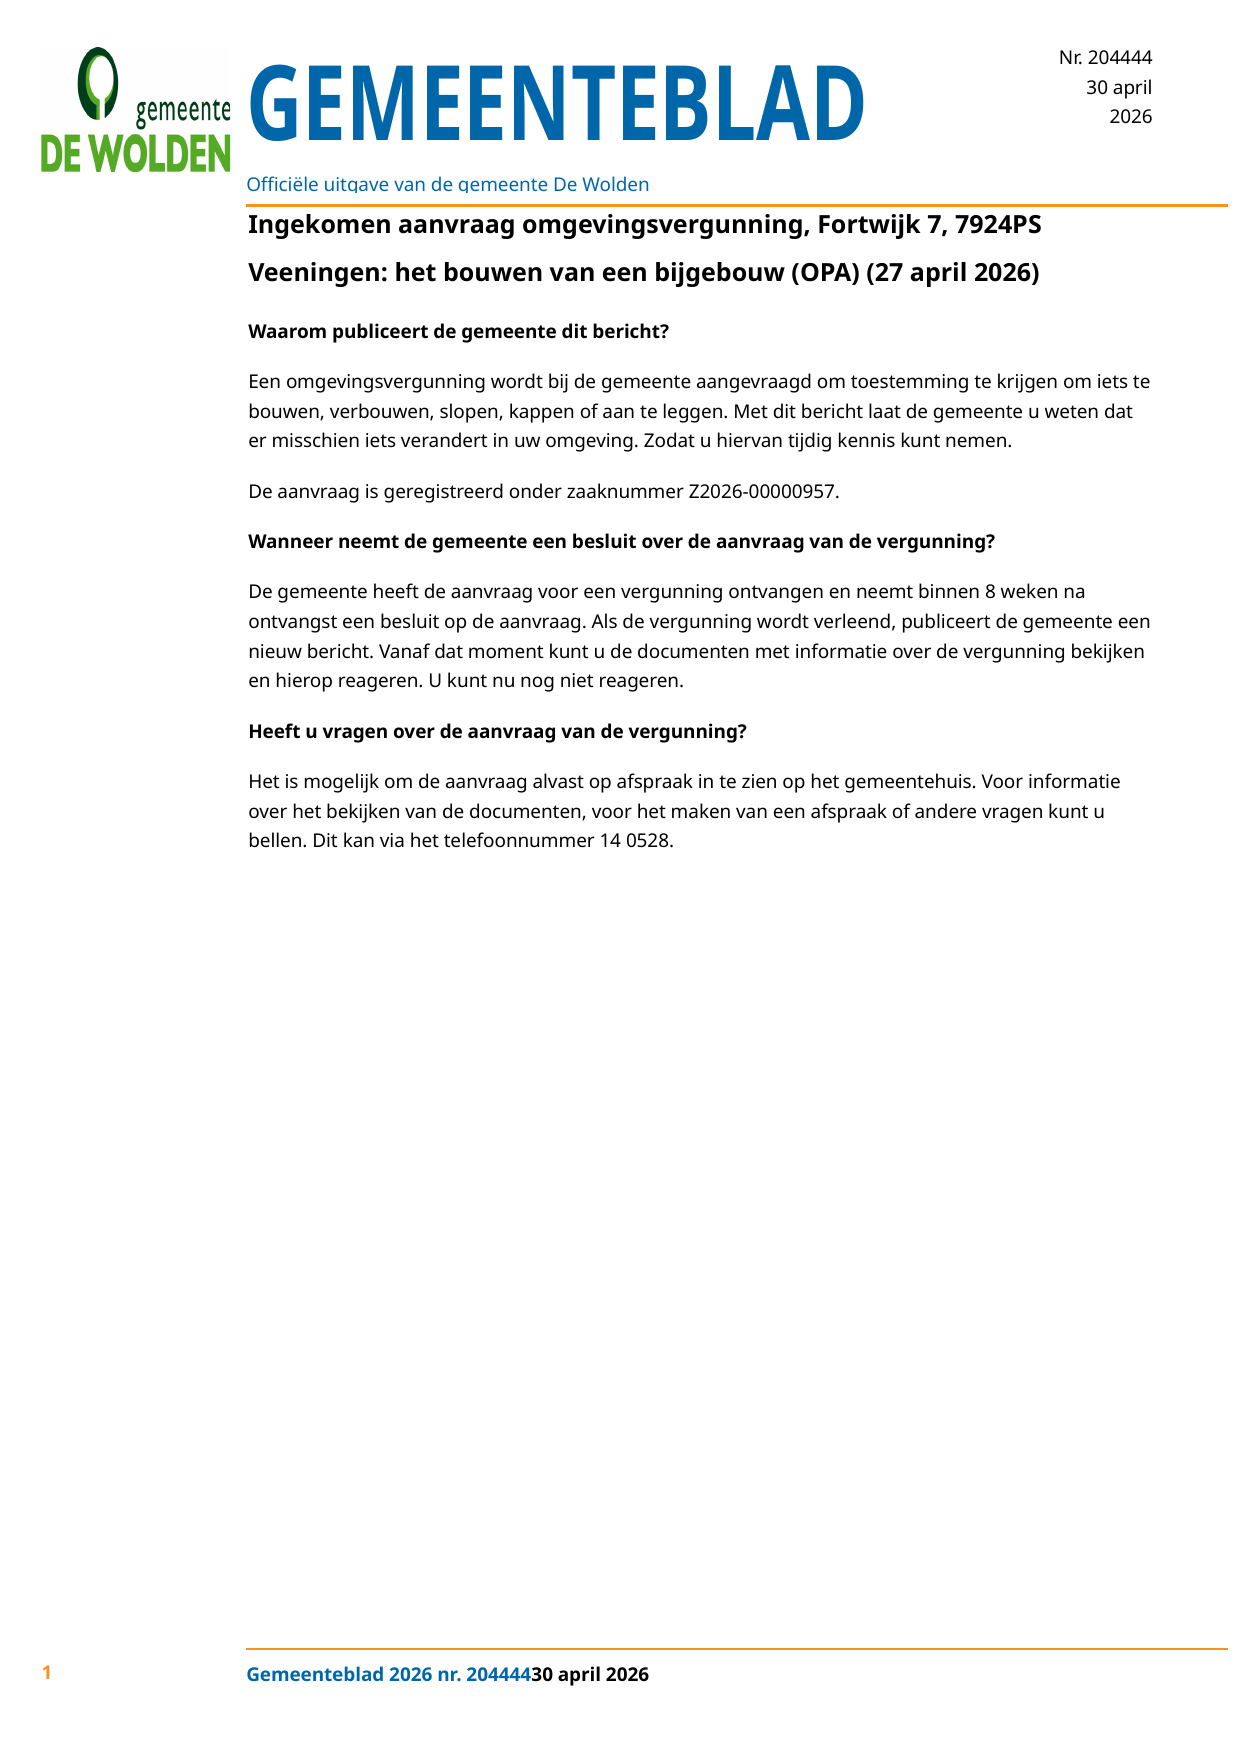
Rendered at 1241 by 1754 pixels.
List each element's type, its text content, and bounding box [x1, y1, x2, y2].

text De gemeente heeft de aanvraag voor een vergunning ontvangen en neemt binnen 8 weken na ontvangst een besluit op de aanvraag. Als de vergunning wordt verleend, publiceert de gemeente een nieuw bericht. Vanaf dat moment kunt u de documenten met informatie over de vergunning bekijken en hierop reageren. U kunt nu nog niet reageren. [248, 579, 1152, 693]
text Wanneer neemt de gemeente een besluit over de aanvraag van de vergunning? [248, 528, 1152, 554]
text Ingekomen aanvraag omgevingsvergunning, Fortwijk 7, 7924PS Veeningen: het bouwen van een bijgebouw (OPA) (27 april 2026) [248, 207, 1152, 288]
text Heeft u vragen over de aanvraag van de vergunning? [248, 718, 1152, 744]
picture [41, 47, 231, 172]
text Een omgevingsvergunning wordt bij de gemeente aangevraagd om toestemming te krijgen om iets te bouwen, verbouwen, slopen, kappen of aan te leggen. Met dit bericht laat de gemeente u weten dat er misschien iets verandert in uw omgeving. Zodat u hiervan tijdig kennis kunt nemen. [248, 368, 1152, 453]
text De aanvraag is geregistreerd onder zaaknummer Z2026-00000957. [248, 478, 1152, 504]
text Waarom publiceert de gemeente dit bericht? [248, 318, 1152, 344]
text Het is mogelijk om de aanvraag alvast op afspraak in te zien op het gemeentehuis. Voor informatie over het bekijken van de documenten, voor het maken van een afspraak of andere vragen kunt u bellen. Dit kan via het telefoonnummer 14 0528. [248, 768, 1152, 853]
